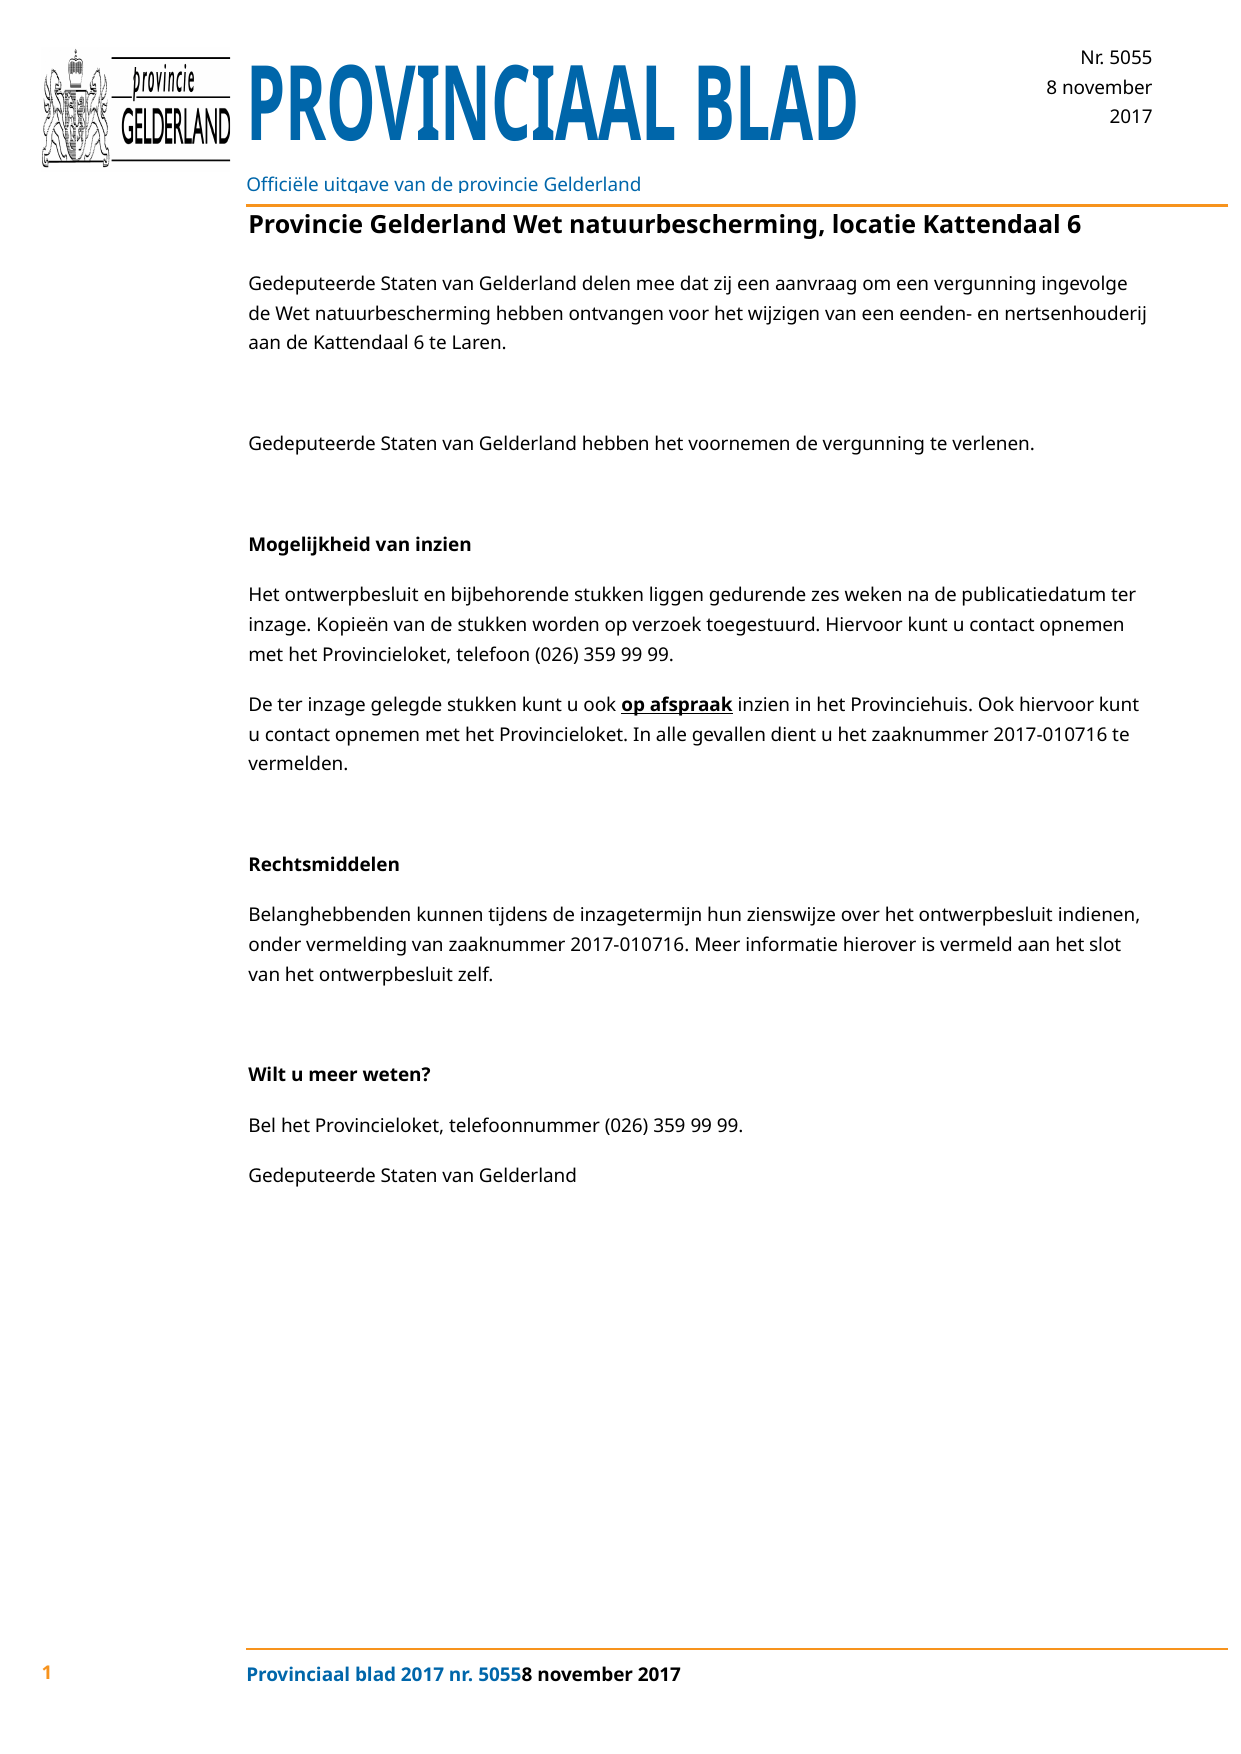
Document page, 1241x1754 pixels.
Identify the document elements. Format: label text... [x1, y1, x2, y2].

text Rechtsmiddelen [248, 851, 1152, 877]
text Wilt u meer weten? [248, 1062, 1152, 1087]
picture [41, 47, 231, 172]
text Gedeputeerde Staten van Gelderland hebben het voornemen de vergunning te verlenen. [248, 430, 1152, 456]
text Provincie Gelderland Wet natuurbescherming, locatie Kattendaal 6 [248, 207, 1152, 241]
text Belanghebbenden kunnen tijdens de inzagetermijn hun zienswijze over het ontwerpbesluit indienen, onder vermelding van zaaknummer 2017-010716. Meer informatie hierover is vermeld aan het slot van het ontwerpbesluit zelf. [248, 902, 1152, 986]
text De ter inzage gelegde stukken kunt u ook op afspraak inzien in het Provinciehuis. Ook hiervoor kunt u contact opnemen met het Provincieloket. In alle gevallen dient u het zaaknummer 2017-010716 te vermelden. [248, 691, 1152, 776]
text Mogelijkheid van inzien [248, 531, 1152, 557]
text Het ontwerpbesluit en bijbehorende stukken liggen gedurende zes weken na de publicatiedatum ter inzage. Kopieën van de stukken worden op verzoek toegestuurd. Hiervoor kunt u contact opnemen met het Provincieloket, telefoon (026) 359 99 99. [248, 582, 1152, 666]
text Bel het Provincieloket, telefoonnummer (026) 359 99 99. [248, 1112, 1152, 1138]
text Gedeputeerde Staten van Gelderland delen mee dat zij een aanvraag om een vergunning ingevolge de Wet natuurbescherming hebben ontvangen voor het wijzigen van een eenden- en nertsenhouderij aan de Kattendaal 6 te Laren. [248, 270, 1152, 355]
text Gedeputeerde Staten van Gelderland [248, 1162, 1152, 1188]
